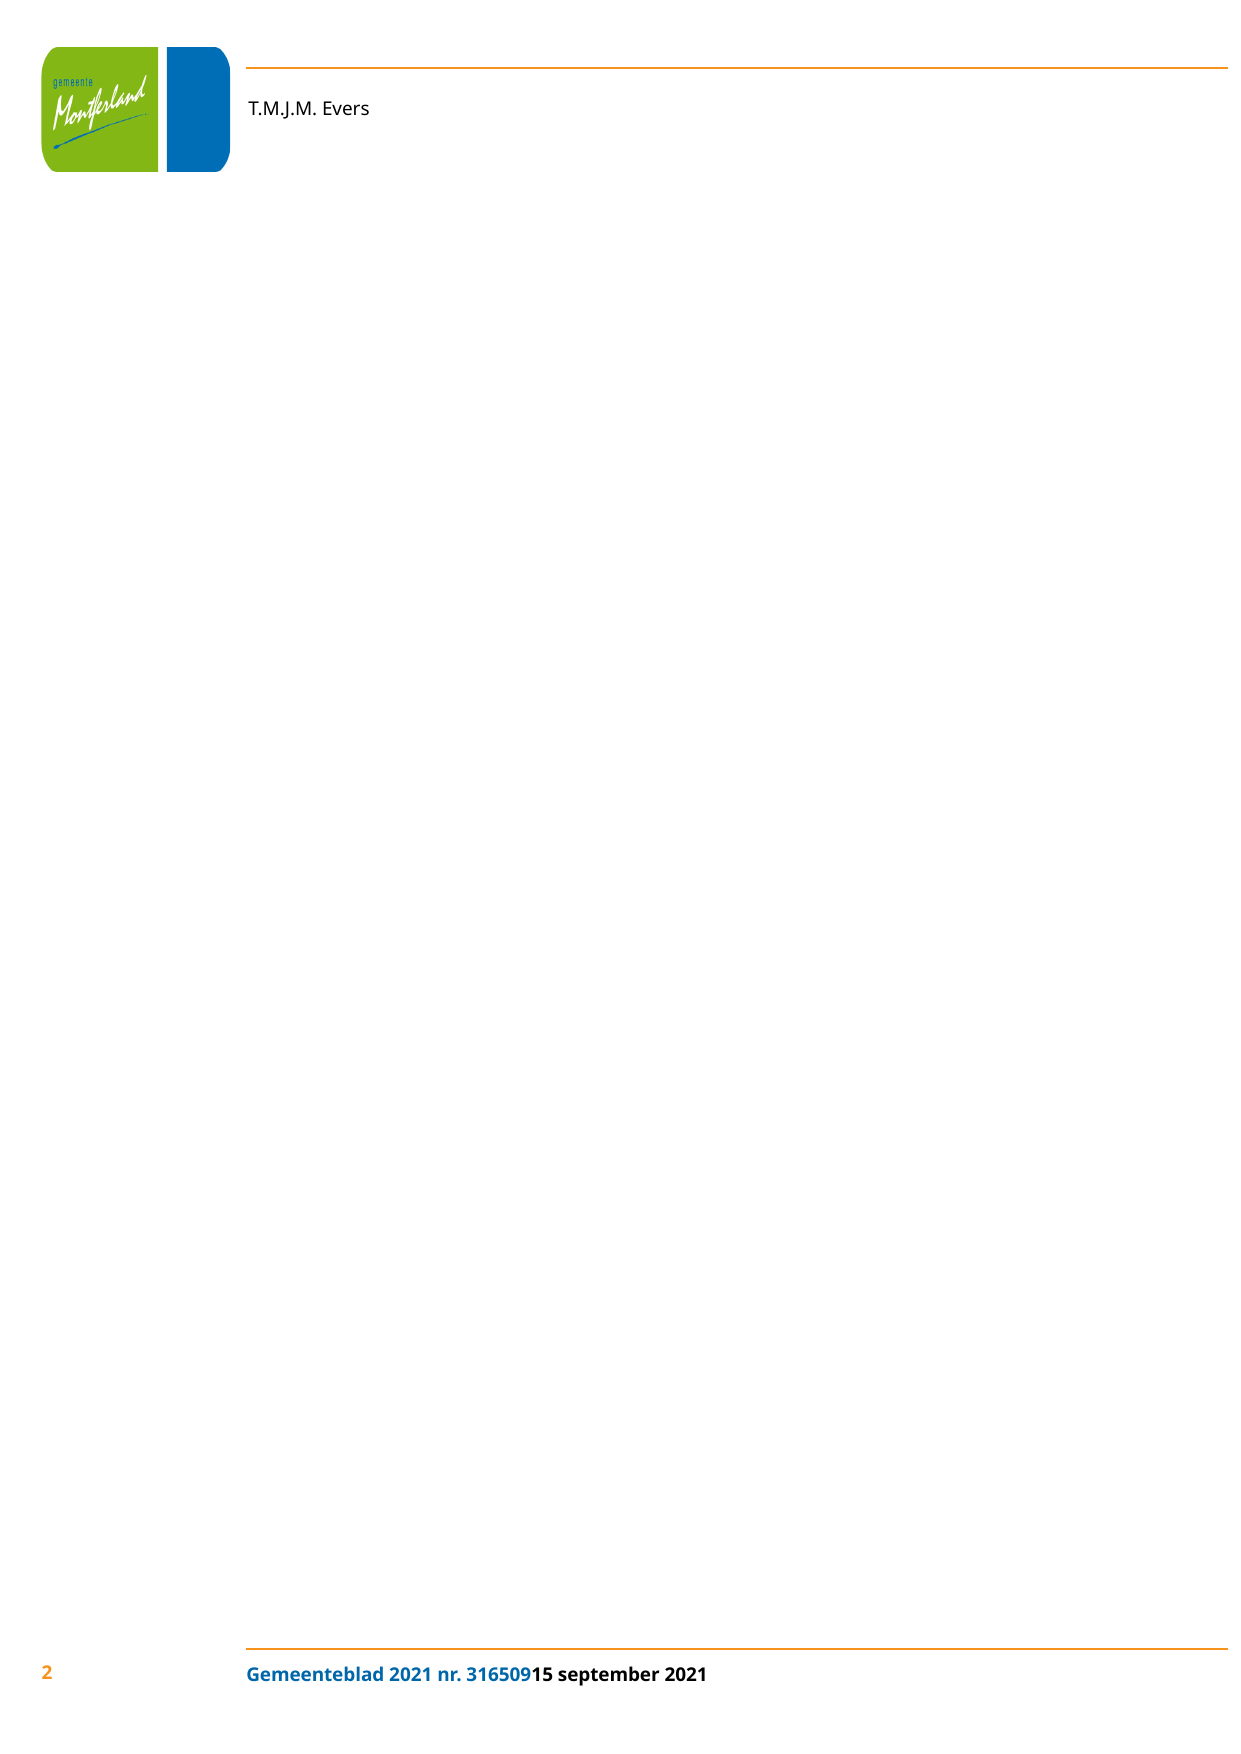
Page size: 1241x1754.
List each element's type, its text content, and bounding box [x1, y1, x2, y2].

text T.M.J.M. Evers [248, 95, 1152, 121]
picture [41, 47, 231, 172]
